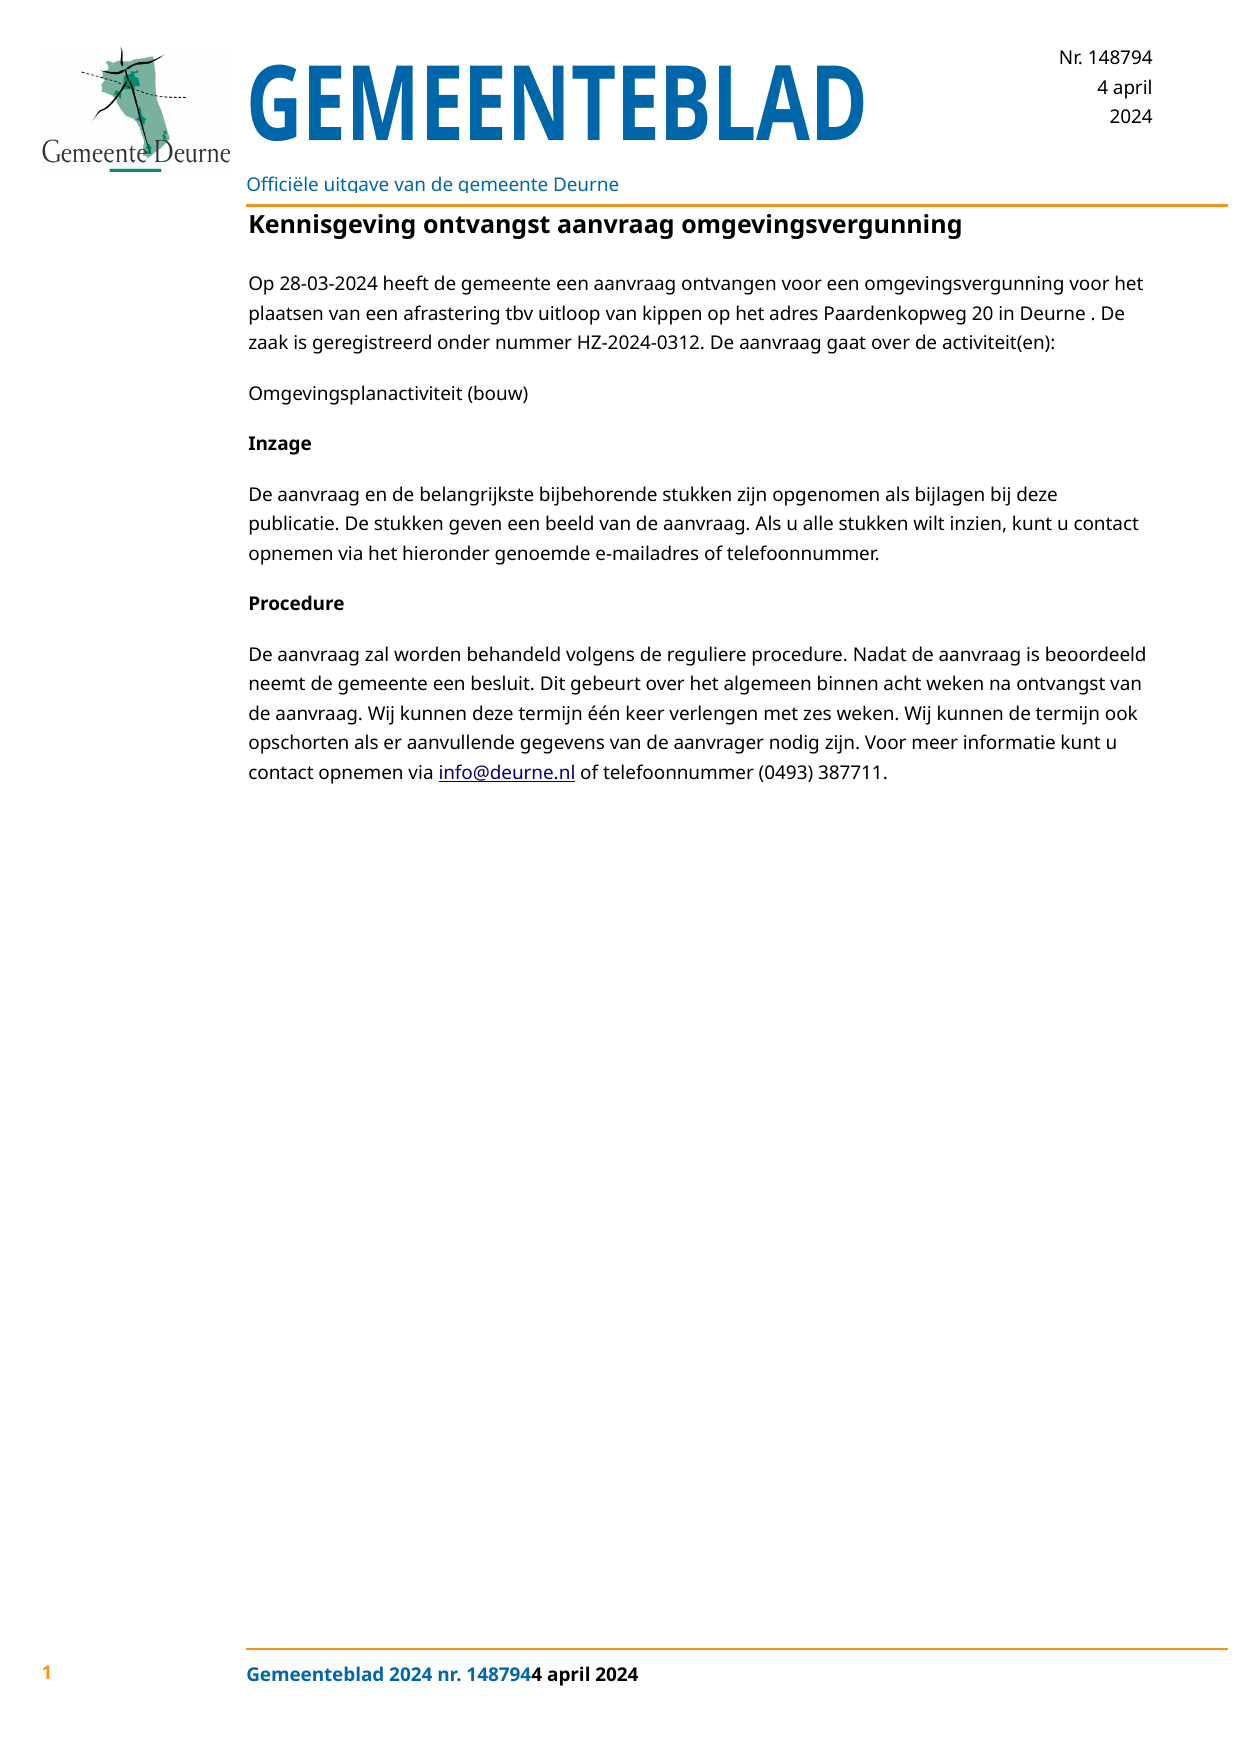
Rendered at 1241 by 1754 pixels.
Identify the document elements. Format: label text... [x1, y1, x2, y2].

text Kennisgeving ontvangst aanvraag omgevingsvergunning [248, 207, 1152, 241]
picture [41, 47, 231, 172]
text Procedure [248, 590, 1152, 616]
text Op 28-03-2024 heeft de gemeente een aanvraag ontvangen voor een omgevingsvergunning voor het plaatsen van een afrastering tbv uitloop van kippen op het adres Paardenkopweg 20 in Deurne . De zaak is geregistreerd onder nummer HZ-2024-0312. De aanvraag gaat over de activiteit(en): [248, 270, 1152, 355]
text Inzage [248, 430, 1152, 456]
text De aanvraag en de belangrijkste bijbehorende stukken zijn opgenomen als bijlagen bij deze publicatie. De stukken geven een beeld van de aanvraag. Als u alle stukken wilt inzien, kunt u contact opnemen via het hieronder genoemde e-mailadres of telefoonnummer. [248, 481, 1152, 566]
text Omgevingsplanactiviteit (bouw) [248, 380, 1152, 406]
text De aanvraag zal worden behandeld volgens de reguliere procedure. Nadat de aanvraag is beoordeeld neemt de gemeente een besluit. Dit gebeurt over het algemeen binnen acht weken na ontvangst van de aanvraag. Wij kunnen deze termijn één keer verlengen met zes weken. Wij kunnen de termijn ook opschorten als er aanvullende gegevens van de aanvrager nodig zijn. Voor meer informatie kunt u contact opnemen via info@deurne.nl of telefoonnummer (0493) 387711. [248, 641, 1152, 785]
